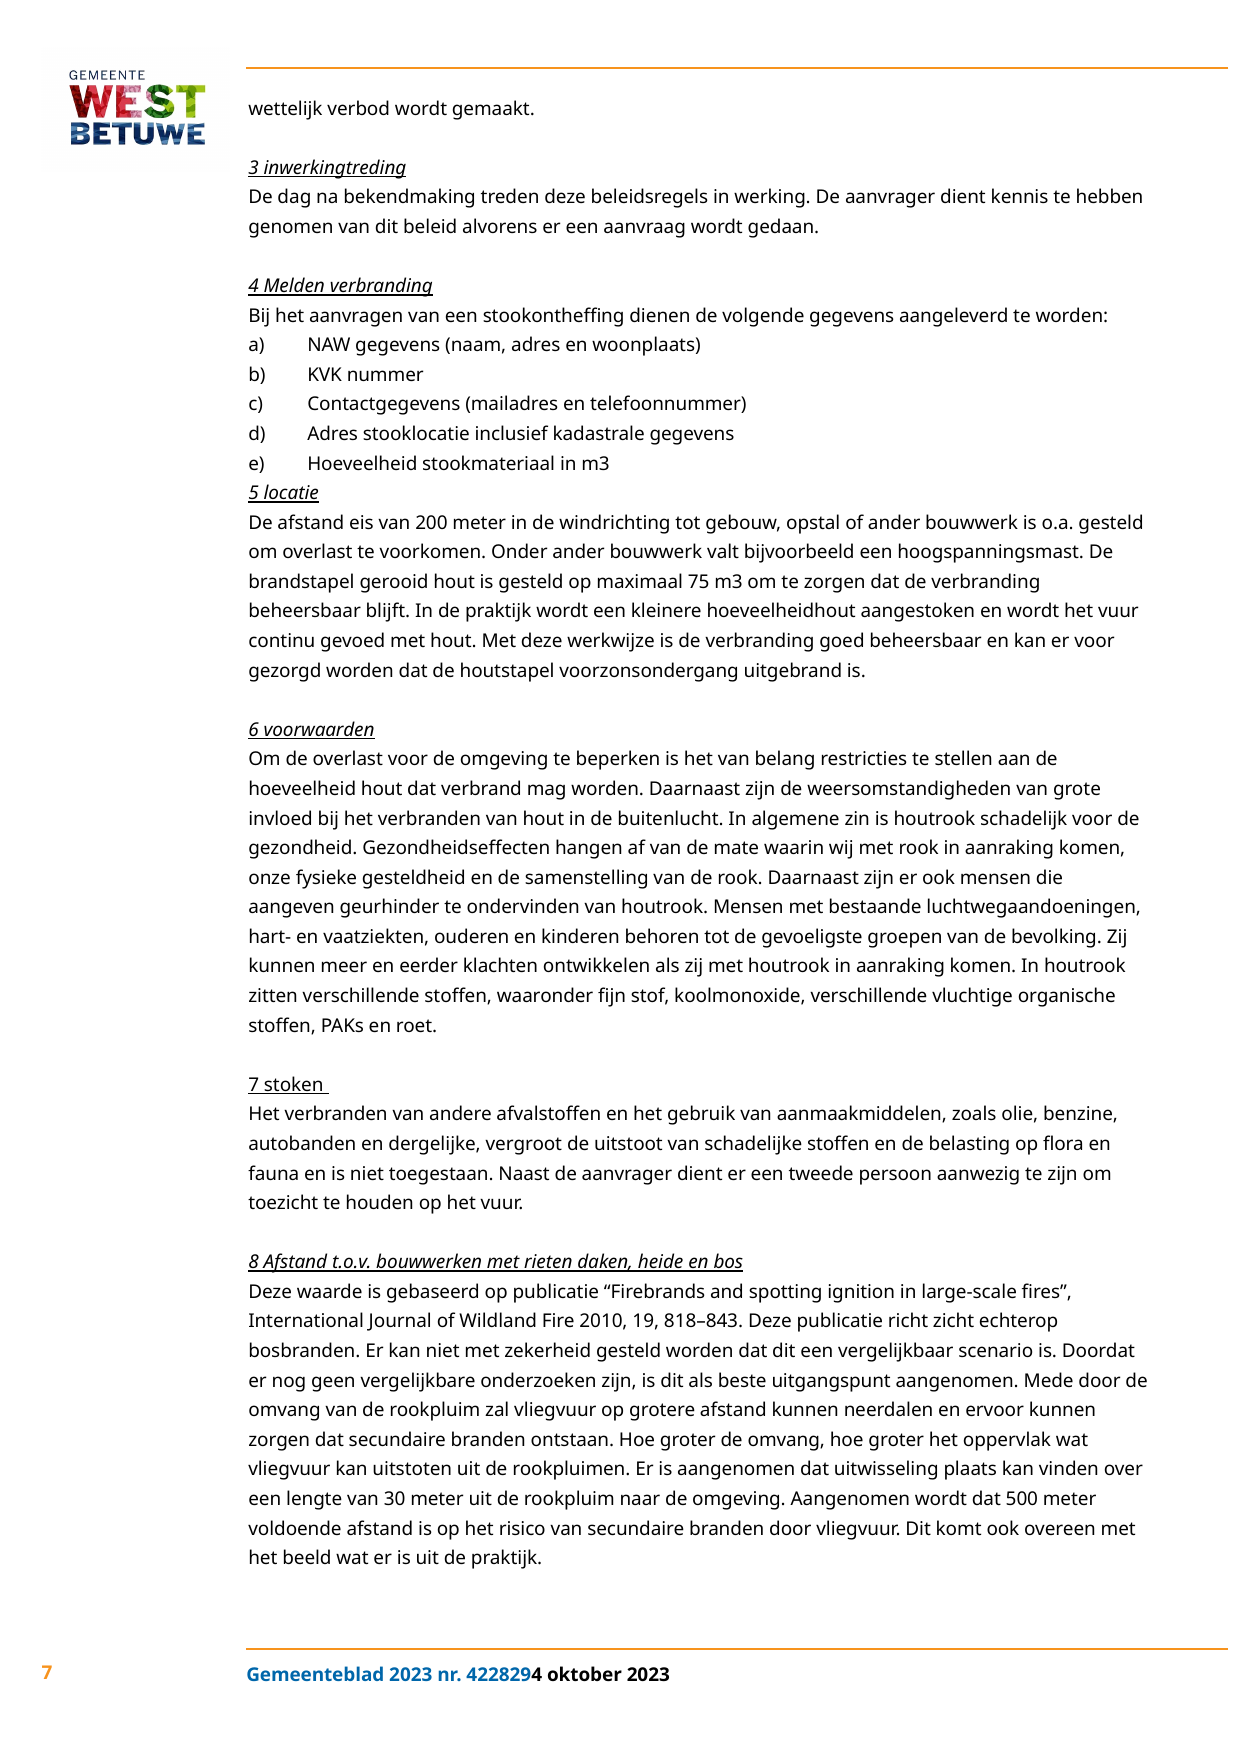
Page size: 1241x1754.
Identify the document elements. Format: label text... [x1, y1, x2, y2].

list NAW gegevens (naam, adres en woonplaats) [248, 331, 1152, 357]
text Om de overlast voor de omgeving te beperken is het van belang restricties te stellen aan de hoeveelheid hout dat verbrand mag worden. Daarnaast zijn de weersomstandigheden van grote invloed bij het verbranden van hout in de buitenlucht. In algemene zin is houtrook schadelijk voor de gezondheid. Gezondheidseffecten hangen af van de mate waarin wij met rook in aanraking komen, onze fysieke gesteldheid en de samenstelling van de rook. Daarnaast zijn er ook mensen die aangeven geurhinder te ondervinden van houtrook. Mensen met bestaande luchtwegaandoeningen, hart- en vaatziekten, ouderen en kinderen behoren tot de gevoeligste groepen van de bevolking. Zij kunnen meer en eerder klachten ontwikkelen als zij met houtrook in aanraking komen. In houtrook zitten verschillende stoffen, waaronder fijn stof, koolmonoxide, verschillende vluchtige organische stoffen, PAKs en roet. [248, 746, 1152, 1038]
picture [41, 47, 231, 172]
list Hoeveelheid stookmateriaal in m3 [248, 450, 1152, 476]
text De dag na bekendmaking treden deze beleidsregels in werking. De aanvrager dient kennis te hebben genomen van dit beleid alvorens er een aanvraag wordt gedaan. [248, 183, 1152, 239]
text wettelijk verbod wordt gemaakt. [248, 95, 1152, 121]
list Adres stooklocatie inclusief kadastrale gegevens [248, 420, 1152, 446]
text 8 Afstand t.o.v. bouwwerken met rieten daken, heide en bos [248, 1248, 1152, 1274]
text Deze waarde is gebaseerd op publicatie “Firebrands and spotting ignition in large-scale fires”, International Journal of Wildland Fire 2010, 19, 818–843. Deze publicatie richt zicht echterop bosbranden. Er kan niet met zekerheid gesteld worden dat dit een vergelijkbaar scenario is. Doordat er nog geen vergelijkbare onderzoeken zijn, is dit als beste uitgangspunt aangenomen. Mede door de omvang van de rookpluim zal vliegvuur op grotere afstand kunnen neerdalen en ervoor kunnen zorgen dat secundaire branden ontstaan. Hoe groter de omvang, hoe groter het oppervlak wat vliegvuur kan uitstoten uit de rookpluimen. Er is aangenomen dat uitwisseling plaats kan vinden over een lengte van 30 meter uit de rookpluim naar de omgeving. Aangenomen wordt dat 500 meter voldoende afstand is op het risico van secundaire branden door vliegvuur. Dit komt ook overeen met het beeld wat er is uit de praktijk. [248, 1278, 1152, 1570]
list Contactgegevens (mailadres en telefoonnummer) [248, 391, 1152, 416]
text 5 locatie [248, 479, 1152, 505]
text 7 stoken [248, 1071, 1152, 1097]
text 4 Melden verbranding [248, 272, 1152, 298]
text De afstand eis van 200 meter in de windrichting tot gebouw, opstal of ander bouwwerk is o.a. gesteld om overlast te voorkomen. Onder ander bouwwerk valt bijvoorbeeld een hoogspanningsmast. De brandstapel gerooid hout is gesteld op maximaal 75 m3 om te zorgen dat de verbranding beheersbaar blijft. In de praktijk wordt een kleinere hoeveelheidhout aangestoken en wordt het vuur continu gevoed met hout. Met deze werkwijze is de verbranding goed beheersbaar en kan er voor gezorgd worden dat de houtstapel voorzonsondergang uitgebrand is. [248, 509, 1152, 683]
text Bij het aanvragen van een stookontheffing dienen de volgende gegevens aangeleverd te worden: [248, 302, 1152, 328]
text 3 inwerkingtreding [248, 154, 1152, 180]
text Het verbranden van andere afvalstoffen en het gebruik van aanmaakmiddelen, zoals olie, benzine, autobanden en dergelijke, vergroot de uitstoot van schadelijke stoffen en de belasting op flora en fauna en is niet toegestaan. Naast de aanvrager dient er een tweede persoon aanwezig te zijn om toezicht te houden op het vuur. [248, 1101, 1152, 1215]
list KVK nummer [248, 361, 1152, 387]
text 6 voorwaarden [248, 716, 1152, 742]
